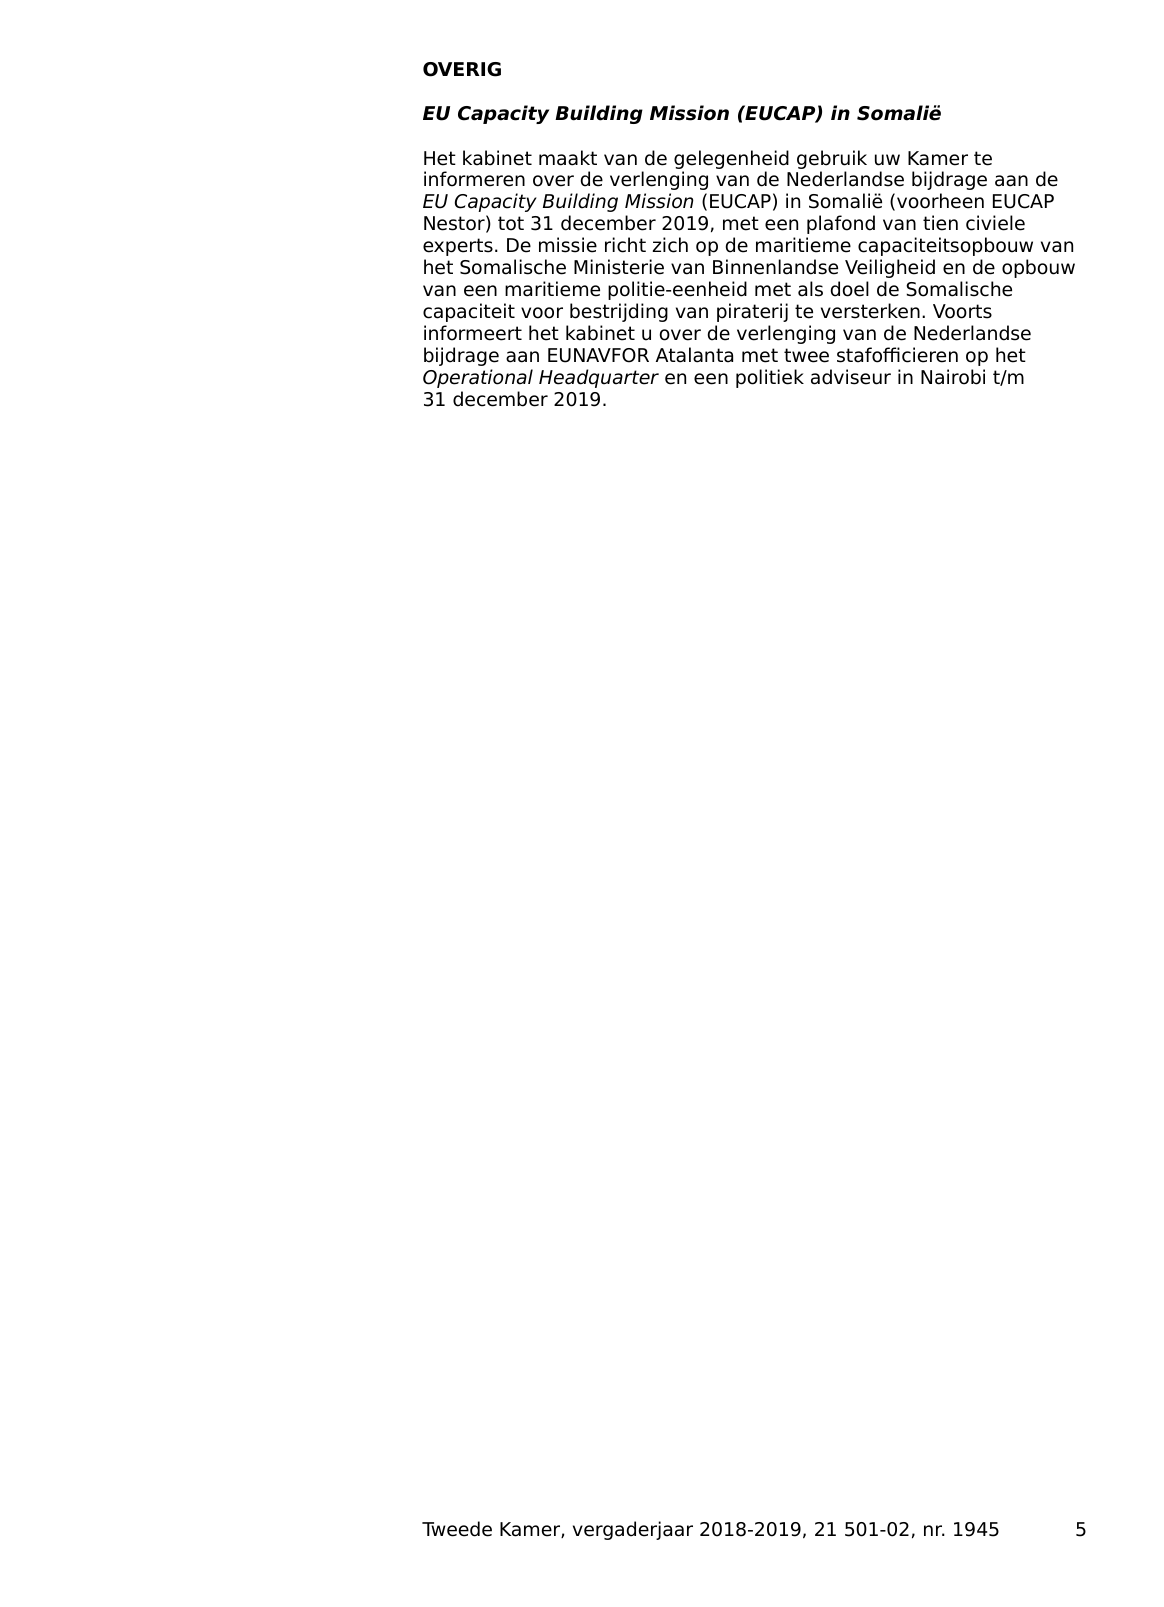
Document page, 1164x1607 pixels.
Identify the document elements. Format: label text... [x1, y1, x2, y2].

text Het kabinet maakt van de gelegenheid gebruik uw Kamer te informeren over de verlenging van de Nederlandse bijdrage aan de EU Capacity Building Mission (EUCAP) in Somalië (voorheen EUCAP Nestor) tot 31 december 2019, met een plafond van tien civiele experts. De missie richt zich op de maritieme capaciteitsopbouw van het Somalische Ministerie van Binnenlandse Veiligheid en de opbouw van een maritieme politie-eenheid met als doel de Somalische capaciteit voor bestrijding van piraterij te versterken. Voorts informeert het kabinet u over de verlenging van de Nederlandse bijdrage aan EUNAVFOR Atalanta met twee stafofficieren op het Operational Headquarter en een politiek adviseur in Nairobi t/m 31 december 2019. [422, 147, 1087, 411]
subtitle OVERIG [422, 59, 1087, 81]
subtitle EU Capacity Building Mission (EUCAP) in Somalië [422, 103, 1087, 125]
